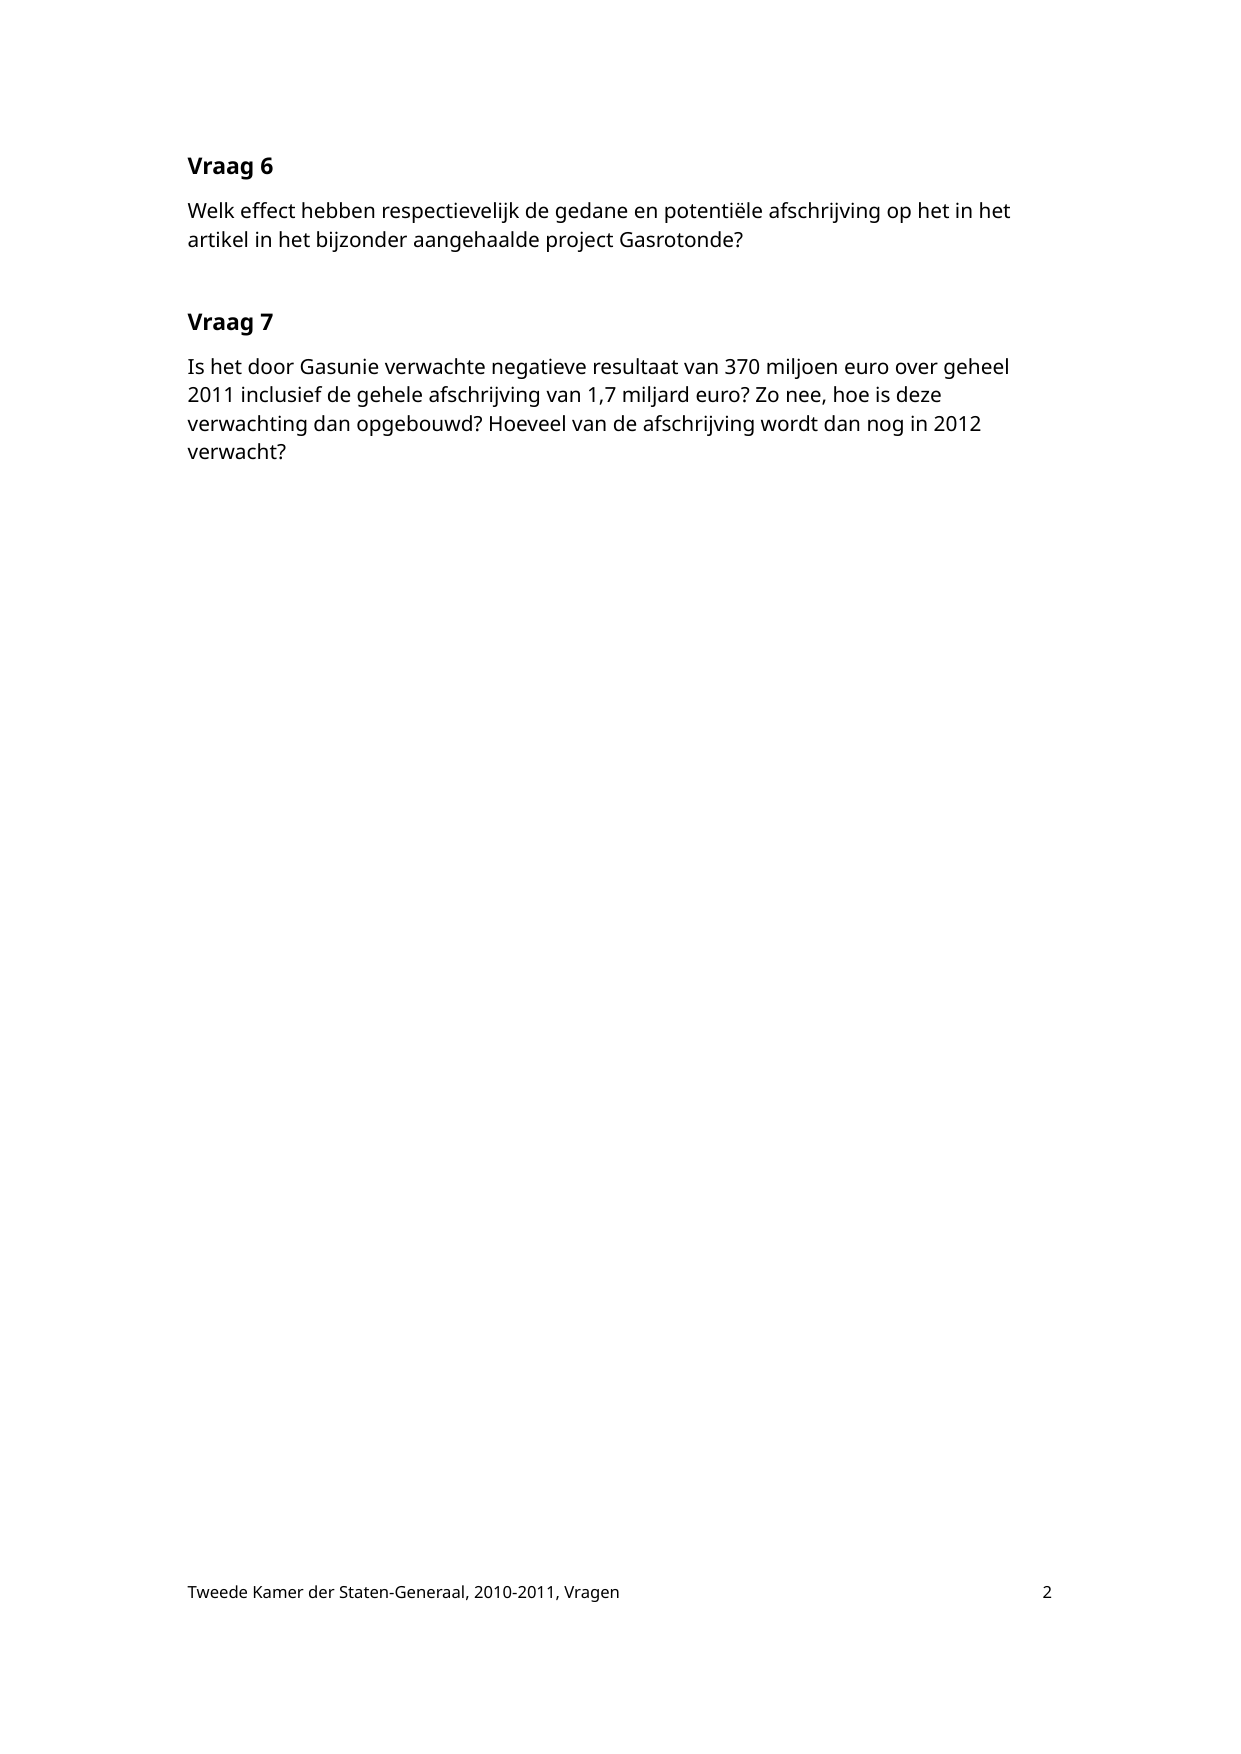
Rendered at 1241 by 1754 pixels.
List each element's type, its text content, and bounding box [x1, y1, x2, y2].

subtitle Vraag 7 [187, 306, 1053, 337]
subtitle Vraag 6 [187, 150, 1053, 181]
text Is het door Gasunie verwachte negatieve resultaat van 370 miljoen euro over geheel 2011 inclusief de gehele afschrijving van 1,7 miljard euro? Zo nee, hoe is deze verwachting dan opgebouwd? Hoeveel van de afschrijving wordt dan nog in 2012 verwacht? [187, 352, 1053, 466]
text Welk effect hebben respectievelijk de gedane en potentiële afschrijving op het in het artikel in het bijzonder aangehaalde project Gasrotonde? [187, 196, 1053, 253]
